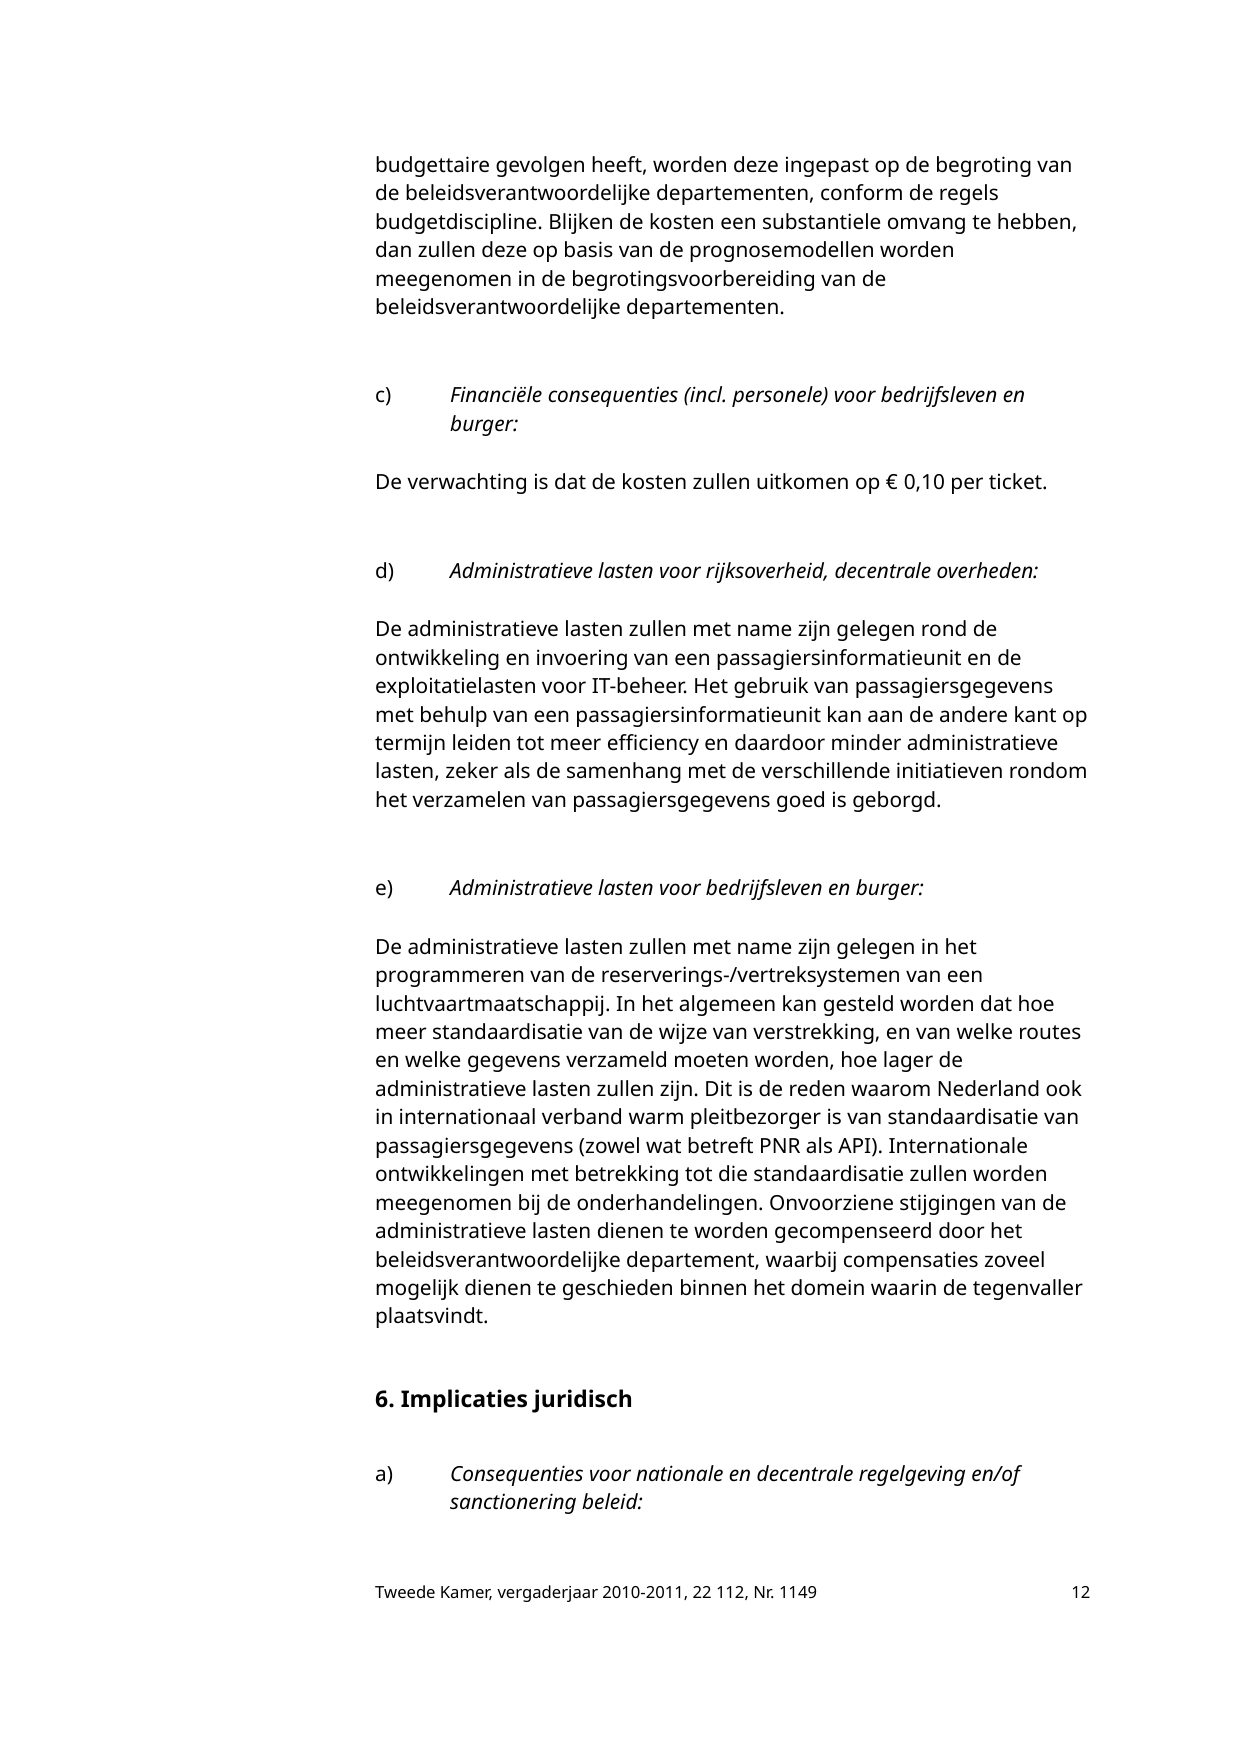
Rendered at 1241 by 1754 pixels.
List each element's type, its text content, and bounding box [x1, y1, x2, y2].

list Administratieve lasten voor bedrijfsleven en burger: [375, 873, 1090, 902]
text De administratieve lasten zullen met name zijn gelegen in het programmeren van de reserverings-/vertreksystemen van een luchtvaartmaatschappij. In het algemeen kan gesteld worden dat hoe meer standaardisatie van de wijze van verstrekking, en van welke routes en welke gegevens verzameld moeten worden, hoe lager de administratieve lasten zullen zijn. Dit is de reden waarom Nederland ook in internationaal verband warm pleitbezorger is van standaardisatie van passagiersgegevens (zowel wat betreft PNR als API). Internationale ontwikkelingen met betrekking tot die standaardisatie zullen worden meegenomen bij de onderhandelingen. Onvoorziene stijgingen van de administratieve lasten dienen te worden gecompenseerd door het beleidsverantwoordelijke departement, waarbij compensaties zoveel mogelijk dienen te geschieden binnen het domein waarin de tegenvaller plaatsvindt. [375, 932, 1090, 1330]
list Consequenties voor nationale en decentrale regelgeving en/of sanctionering beleid: [375, 1459, 1090, 1516]
list Financiële consequenties (incl. personele) voor bedrijfsleven en burger: [375, 381, 1090, 437]
text De administratieve lasten zullen met name zijn gelegen rond de ontwikkeling en invoering van een passagiersinformatieunit en de exploitatielasten voor IT-beheer. Het gebruik van passagiersgegevens met behulp van een passagiersinformatieunit kan aan de andere kant op termijn leiden tot meer efficiency en daardoor minder administratieve lasten, zeker als de samenhang met de verschillende initiatieven rondom het verzamelen van passagiersgegevens goed is geborgd. [375, 614, 1090, 813]
text budgettaire gevolgen heeft, worden deze ingepast op de begroting van de beleidsverantwoordelijke departementen, conform de regels budgetdiscipline. Blijken de kosten een substantiele omvang te hebben, dan zullen deze op basis van de prognosemodellen worden meegenomen in de begrotingsvoorbereiding van de beleidsverantwoordelijke departementen. [375, 150, 1090, 321]
text De verwachting is dat de kosten zullen uitkomen op € 0,10 per ticket. [375, 467, 1090, 496]
subtitle 6. Implicaties juridisch [375, 1382, 1090, 1414]
list Administratieve lasten voor rijksoverheid, decentrale overheden: [375, 556, 1090, 584]
